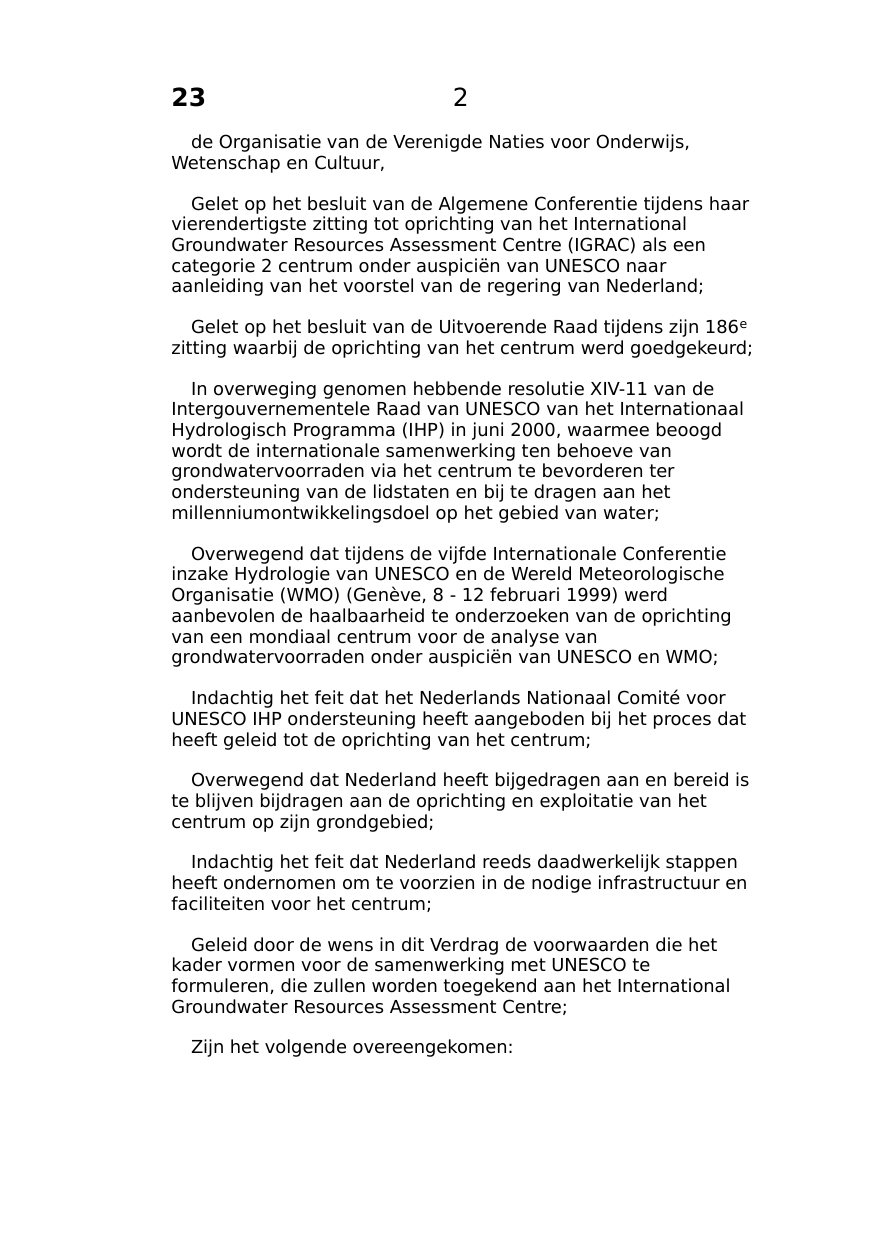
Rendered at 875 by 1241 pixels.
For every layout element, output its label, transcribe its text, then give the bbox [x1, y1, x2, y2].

text Indachtig het feit dat Nederland reeds daadwerkelijk stappen heeft ondernomen om te voorzien in de nodige infrastructuur en faciliteiten voor het centrum; [171, 852, 756, 914]
text Gelet op het besluit van de Uitvoerende Raad tijdens zijn 186e zitting waarbij de oprichting van het centrum werd goedgekeurd; [171, 317, 756, 358]
text Geleid door de wens in dit Verdrag de voorwaarden die het kader vormen voor de samenwerking met UNESCO te formuleren, die zullen worden toegekend aan het International Groundwater Resources Assessment Centre; [171, 934, 756, 1017]
text Overwegend dat tijdens de vijfde Internationale Conferentie inzake Hydrologie van UNESCO en de Wereld Meteorologische Organisatie (WMO) (Genève, 8 - 12 februari 1999) werd aanbevolen de haalbaarheid te onderzoeken van de oprichting van een mondiaal centrum voor de analyse van grondwatervoorraden onder auspiciën van UNESCO en WMO; [171, 543, 756, 668]
text Gelet op het besluit van de Algemene Conferentie tijdens haar vierendertigste zitting tot oprichting van het International Groundwater Resources Assessment Centre (IGRAC) als een categorie 2 centrum onder auspiciën van UNESCO naar aanleiding van het voorstel van de regering van Nederland; [171, 193, 756, 297]
text de Organisatie van de Verenigde Naties voor Onderwijs, Wetenschap en Cultuur, [171, 132, 756, 173]
text In overweging genomen hebbende resolutie XIV-11 van de Intergouvernementele Raad van UNESCO van het Internationaal Hydrologisch Programma (IHP) in juni 2000, waarmee beoogd wordt de internationale samenwerking ten behoeve van grondwatervoorraden via het centrum te bevorderen ter ondersteuning van de lidstaten en bij te dragen aan het millenniumontwikkelingsdoel op het gebied van water; [171, 378, 756, 523]
text Overwegend dat Nederland heeft bijgedragen aan en bereid is te blijven bijdragen aan de oprichting en exploitatie van het centrum op zijn grondgebied; [171, 770, 756, 832]
text Zijn het volgende overeengekomen: [171, 1037, 756, 1058]
text Indachtig het feit dat het Nederlands Nationaal Comité voor UNESCO IHP ondersteuning heeft aangeboden bij het proces dat heeft geleid tot de oprichting van het centrum; [171, 688, 756, 750]
